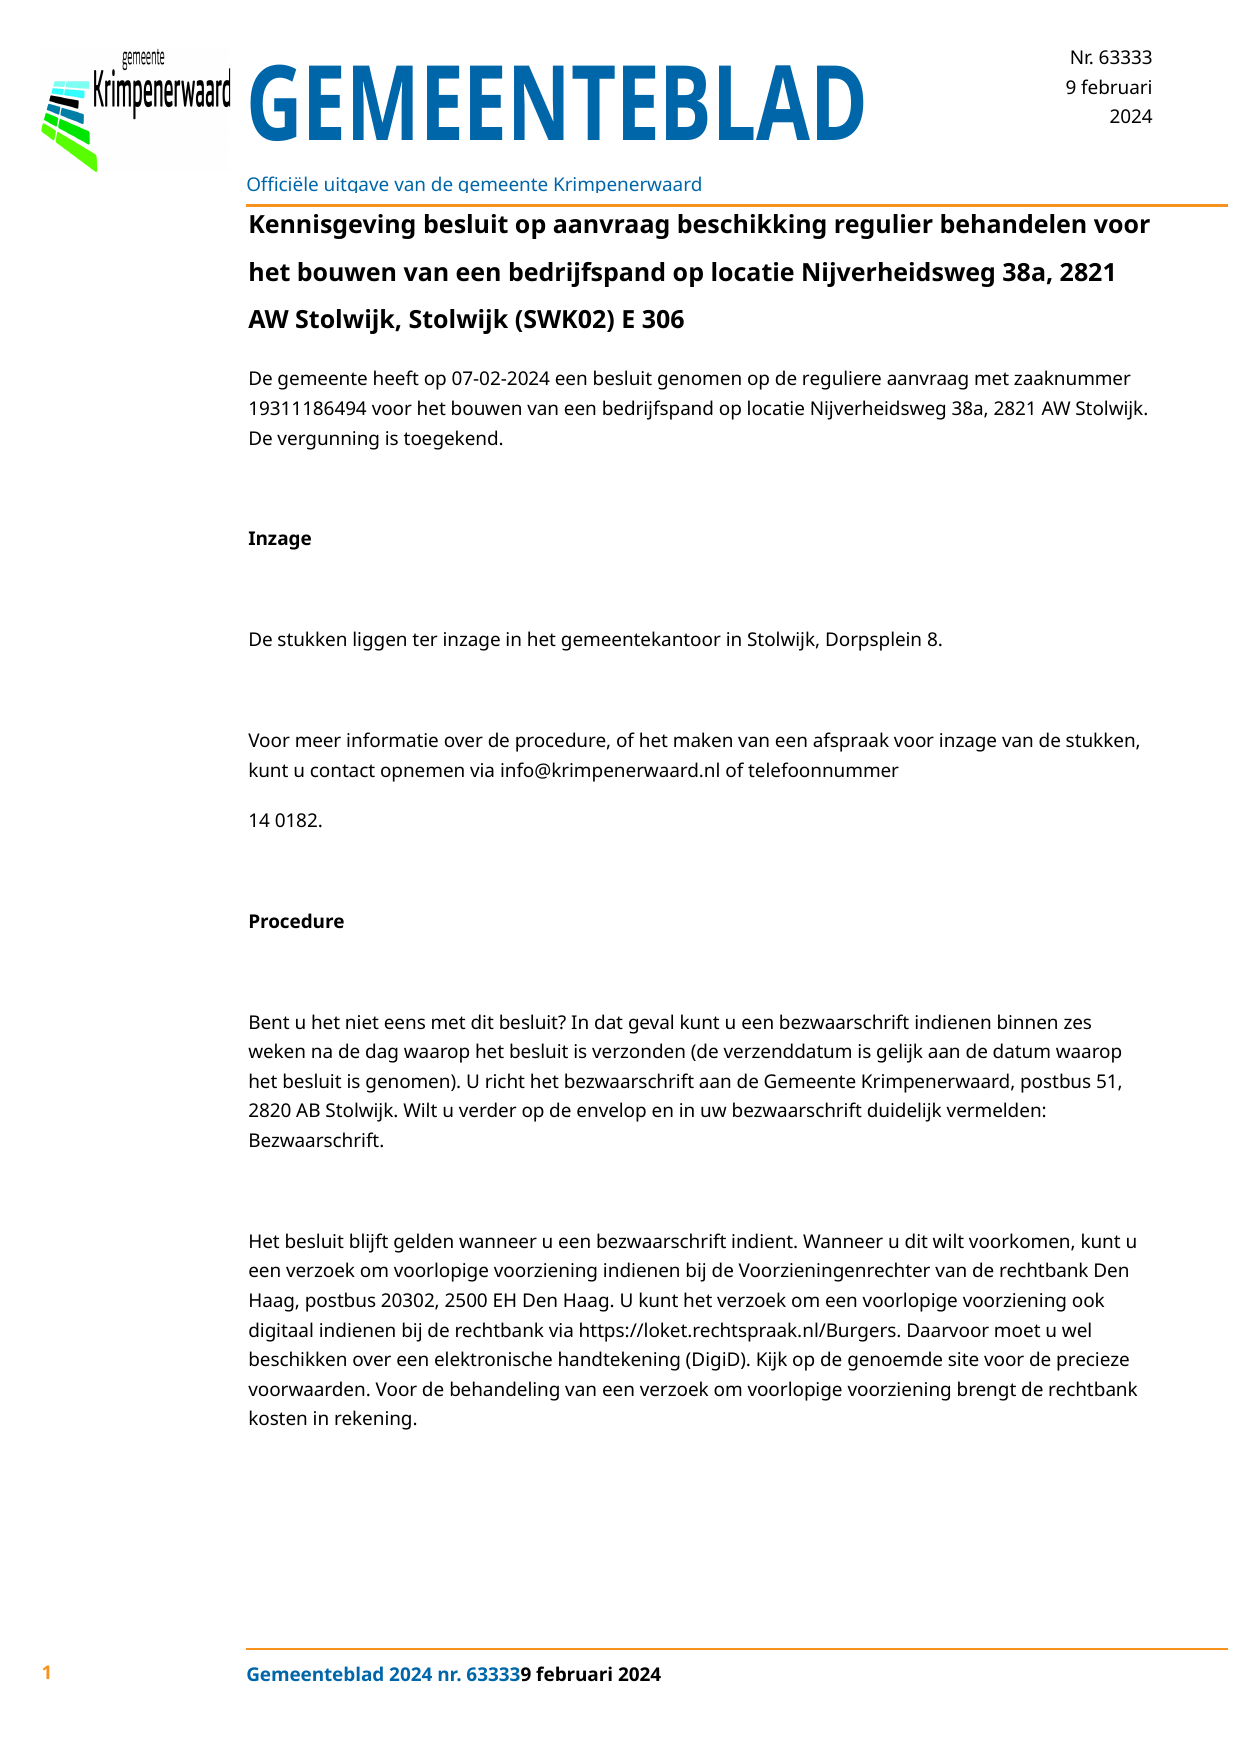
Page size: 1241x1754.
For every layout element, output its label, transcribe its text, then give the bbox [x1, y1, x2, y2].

picture [41, 47, 231, 172]
text Het besluit blijft gelden wanneer u een bezwaarschrift indient. Wanneer u dit wilt voorkomen, kunt u een verzoek om voorlopige voorziening indienen bij de Voorzieningenrechter van de rechtbank Den Haag, postbus 20302, 2500 EH Den Haag. U kunt het verzoek om een voorlopige voorziening ook digitaal indienen bij de rechtbank via https://loket.rechtspraak.nl/Burgers. Daarvoor moet u wel beschikken over een elektronische handtekening (DigiD). Kijk op de genoemde site voor de precieze voorwaarden. Voor de behandeling van een verzoek om voorlopige voorziening brengt de rechtbank kosten in rekening. [248, 1228, 1152, 1431]
text De gemeente heeft op 07-02-2024 een besluit genomen op de reguliere aanvraag met zaaknummer 19311186494 voor het bouwen van een bedrijfspand op locatie Nijverheidsweg 38a, 2821 AW Stolwijk. De vergunning is toegekend. [248, 366, 1152, 450]
text Voor meer informatie over de procedure, of het maken van een afspraak voor inzage van de stukken, kunt u contact opnemen via info@krimpenerwaard.nl of telefoonnummer [248, 727, 1152, 782]
text Bent u het niet eens met dit besluit? In dat geval kunt u een bezwaarschrift indienen binnen zes weken na de dag waarop het besluit is verzonden (de verzenddatum is gelijk aan de datum waarop het besluit is genomen). U richt het bezwaarschrift aan de Gemeente Krimpenerwaard, postbus 51, 2820 AB Stolwijk. Wilt u verder op de envelop en in uw bezwaarschrift duidelijk vermelden: Bezwaarschrift. [248, 1009, 1152, 1153]
text Procedure [248, 908, 1152, 934]
text Kennisgeving besluit op aanvraag beschikking regulier behandelen voor het bouwen van een bedrijfspand op locatie Nijverheidsweg 38a, 2821 AW Stolwijk, Stolwijk (SWK02) E 306 [248, 207, 1152, 336]
text 14 0182. [248, 807, 1152, 833]
text De stukken liggen ter inzage in het gemeentekantoor in Stolwijk, Dorpsplein 8. [248, 626, 1152, 652]
text Inzage [248, 526, 1152, 551]
